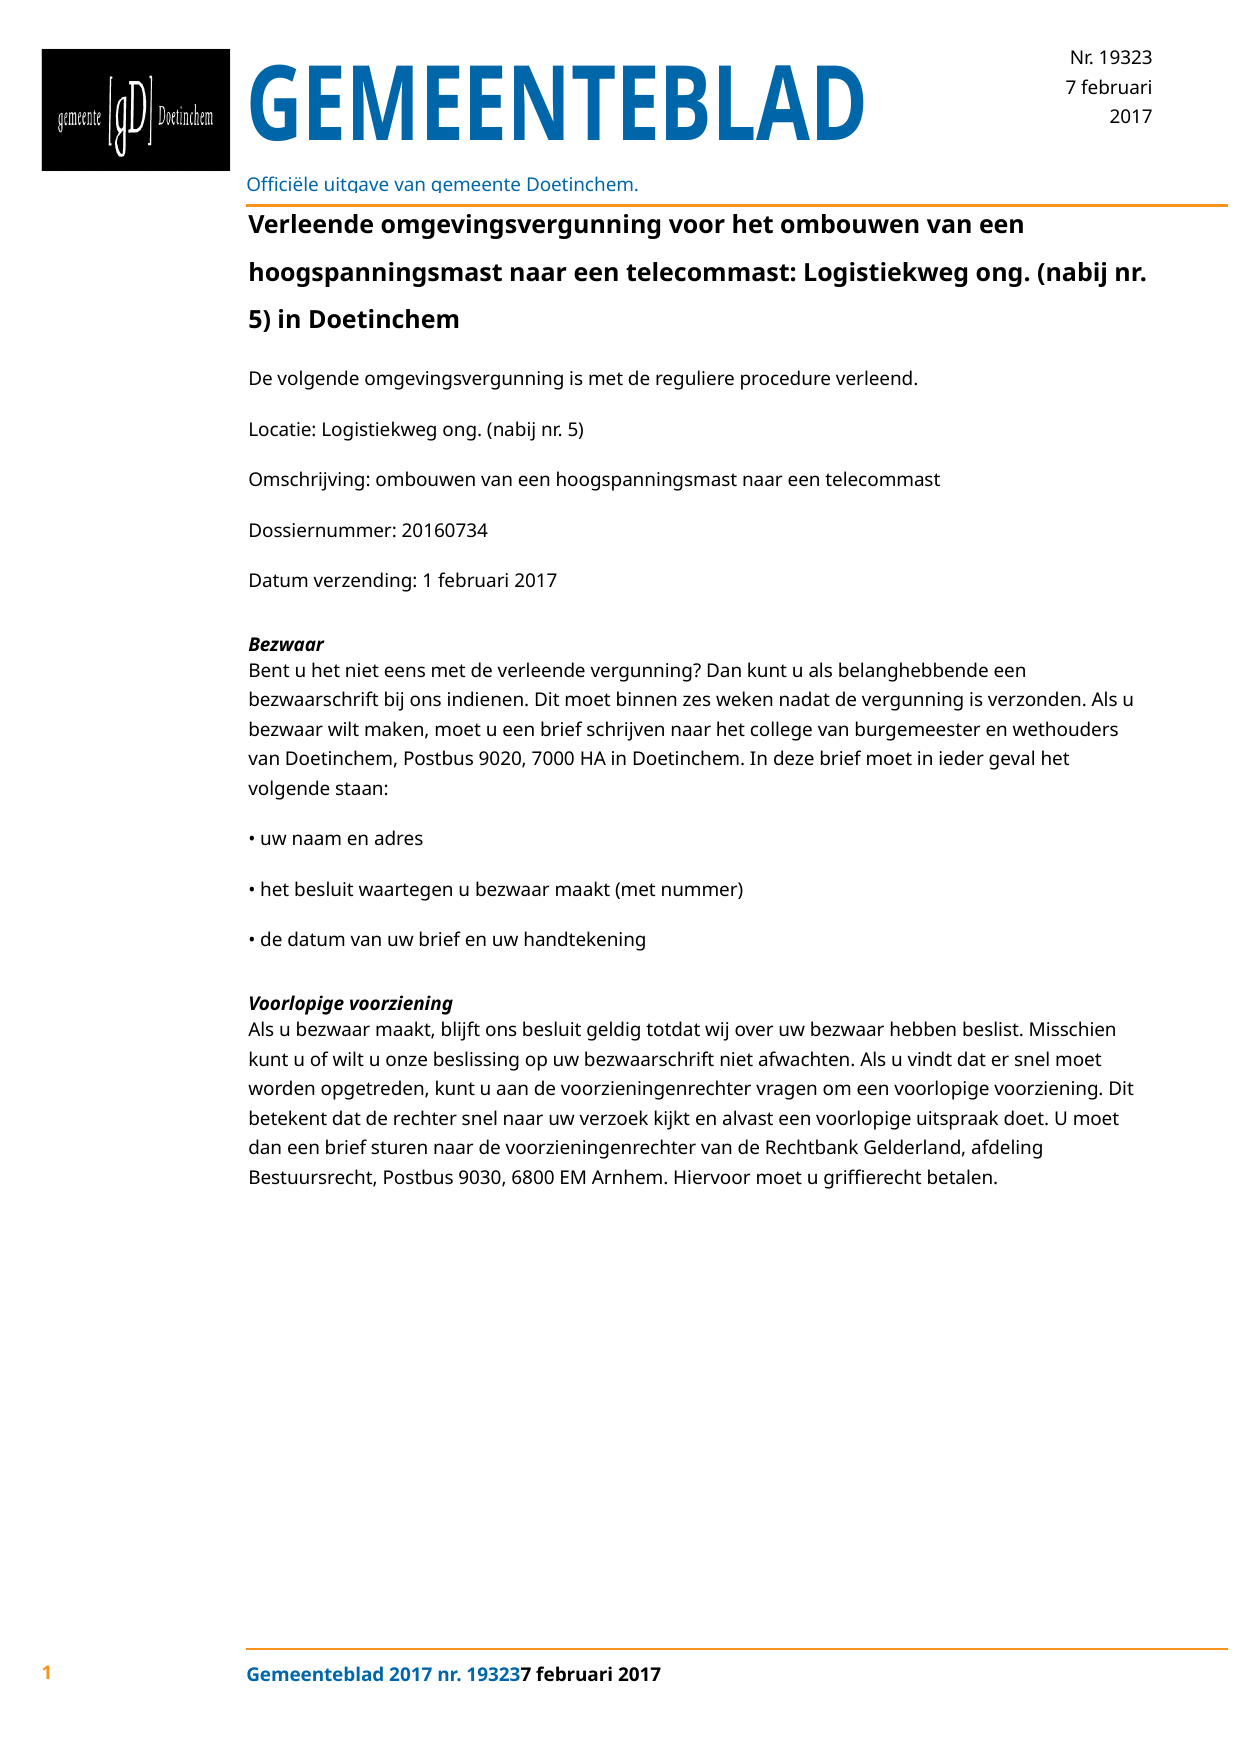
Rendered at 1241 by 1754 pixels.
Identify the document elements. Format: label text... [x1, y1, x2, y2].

text Datum verzending: 1 februari 2017 [248, 567, 1152, 593]
text Dossiernummer: 20160734 [248, 517, 1152, 542]
text • uw naam en adres [248, 826, 1152, 851]
text Als u bezwaar maakt, blijft ons besluit geldig totdat wij over uw bezwaar hebben beslist. Misschien kunt u of wilt u onze beslissing op uw bezwaarschrift niet afwachten. Als u vindt dat er snel moet worden opgetreden, kunt u aan de voorzieningenrechter vragen om een voorlopige voorziening. Dit betekent dat de rechter snel naar uw verzoek kijkt en alvast een voorlopige uitspraak doet. U moet dan een brief sturen naar de voorzieningenrechter van de Rechtbank Gelderland, afdeling Bestuursrecht, Postbus 9030, 6800 EM Arnhem. Hiervoor moet u griffierecht betalen. [248, 1016, 1152, 1190]
text Bezwaar [248, 631, 1152, 657]
text Bent u het niet eens met de verleende vergunning? Dan kunt u als belanghebbende een bezwaarschrift bij ons indienen. Dit moet binnen zes weken nadat de vergunning is verzonden. Als u bezwaar wilt maken, moet u een brief schrijven naar het college van burgemeester en wethouders van Doetinchem, Postbus 9020, 7000 HA in Doetinchem. In deze brief moet in ieder geval het volgende staan: [248, 657, 1152, 801]
text Omschrijving: ombouwen van een hoogspanningsmast naar een telecommast [248, 466, 1152, 492]
text De volgende omgevingsvergunning is met de reguliere procedure verleend. [248, 366, 1152, 391]
text Verleende omgevingsvergunning voor het ombouwen van een hoogspanningsmast naar een telecommast: Logistiekweg ong. (nabij nr. 5) in Doetinchem [248, 207, 1152, 336]
text Voorlopige voorziening [248, 990, 1152, 1016]
text • de datum van uw brief en uw handtekening [248, 926, 1152, 952]
picture [41, 47, 231, 172]
text Locatie: Logistiekweg ong. (nabij nr. 5) [248, 416, 1152, 442]
text • het besluit waartegen u bezwaar maakt (met nummer) [248, 876, 1152, 902]
